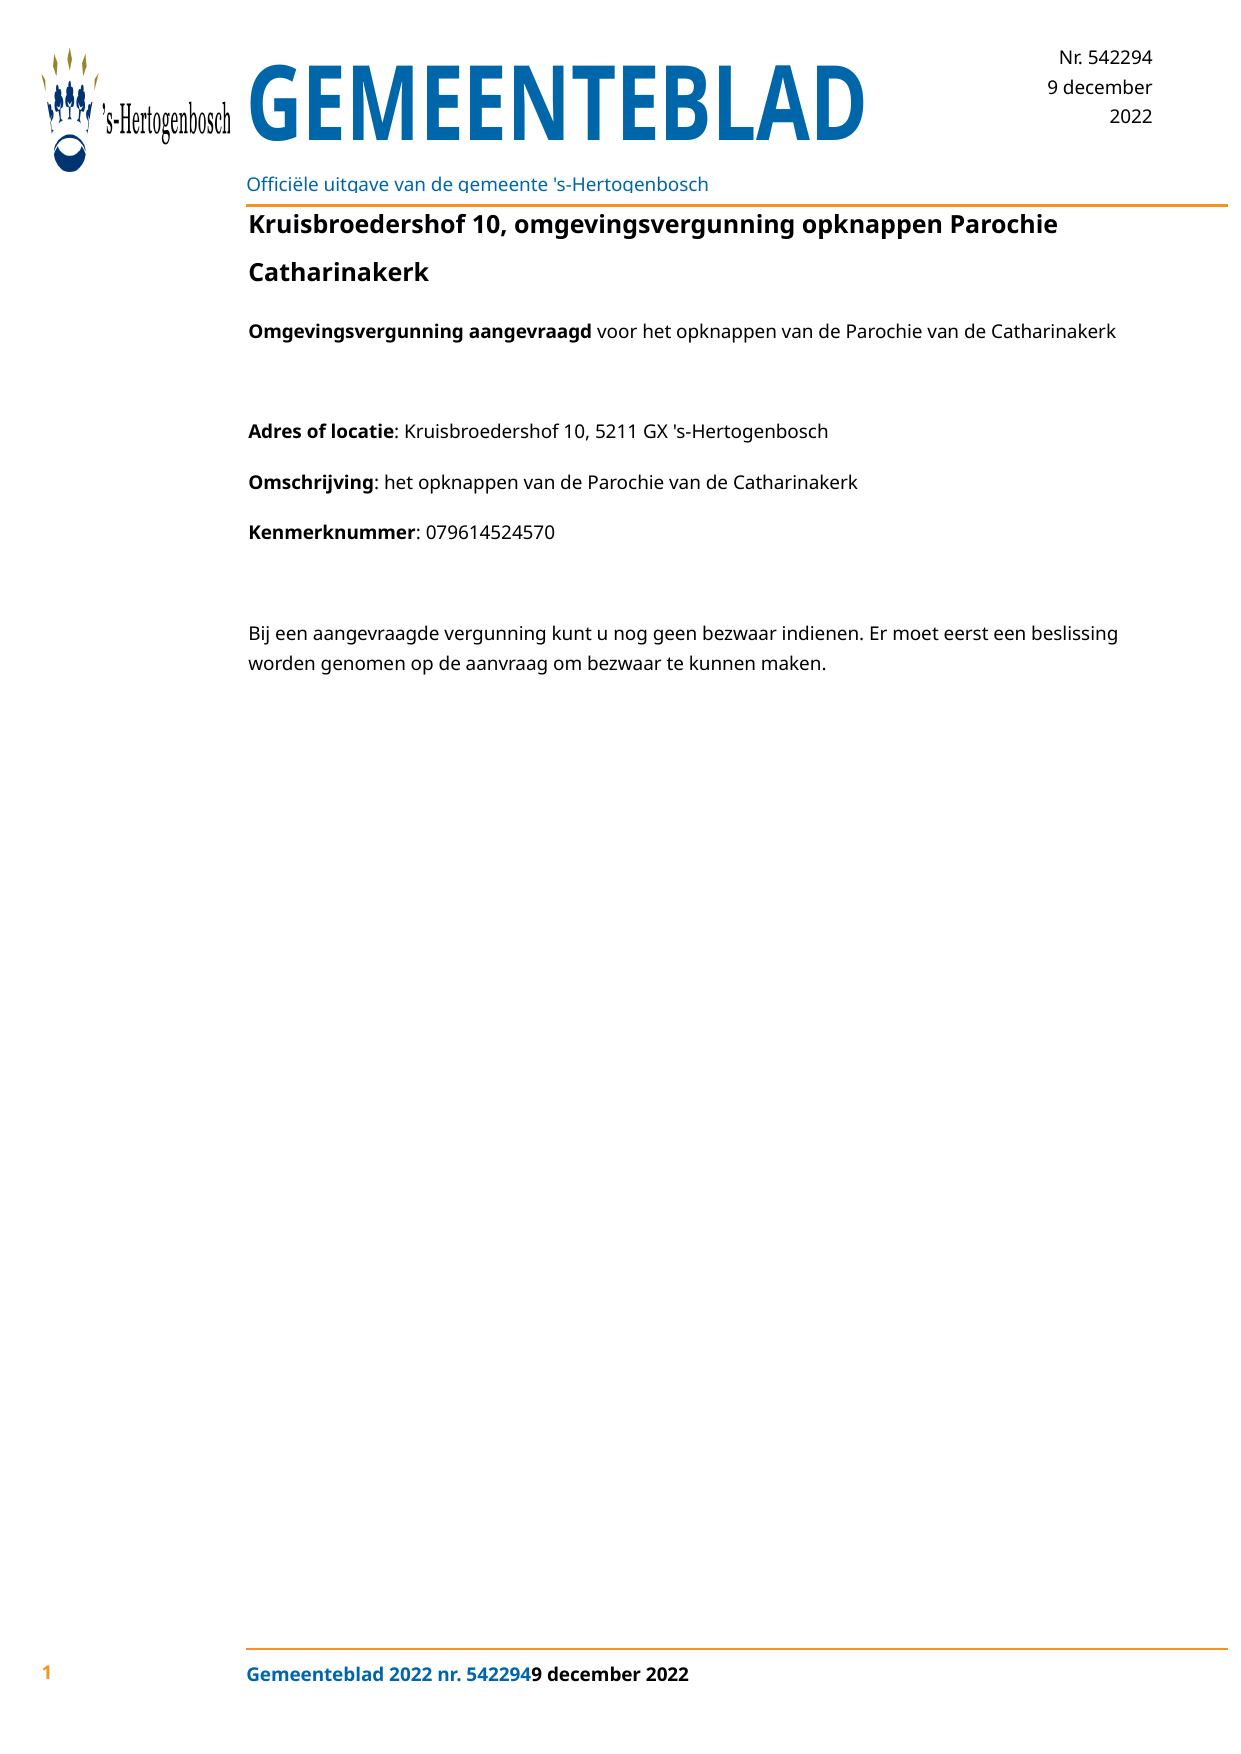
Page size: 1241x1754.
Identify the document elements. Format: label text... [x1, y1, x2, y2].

text Bij een aangevraagde vergunning kunt u nog geen bezwaar indienen. Er moet eerst een beslissing worden genomen op de aanvraag om bezwaar te kunnen maken. [248, 620, 1152, 676]
text Kenmerknummer: 079614524570 [248, 519, 1152, 545]
text Omschrijving: het opknappen van de Parochie van de Catharinakerk [248, 469, 1152, 495]
picture [41, 47, 231, 172]
text Omgevingsvergunning aangevraagd voor het opknappen van de Parochie van de Catharinakerk [248, 318, 1152, 344]
text Kruisbroedershof 10, omgevingsvergunning opknappen Parochie Catharinakerk [248, 207, 1152, 288]
text Adres of locatie: Kruisbroedershof 10, 5211 GX 's-Hertogenbosch [248, 419, 1152, 444]
